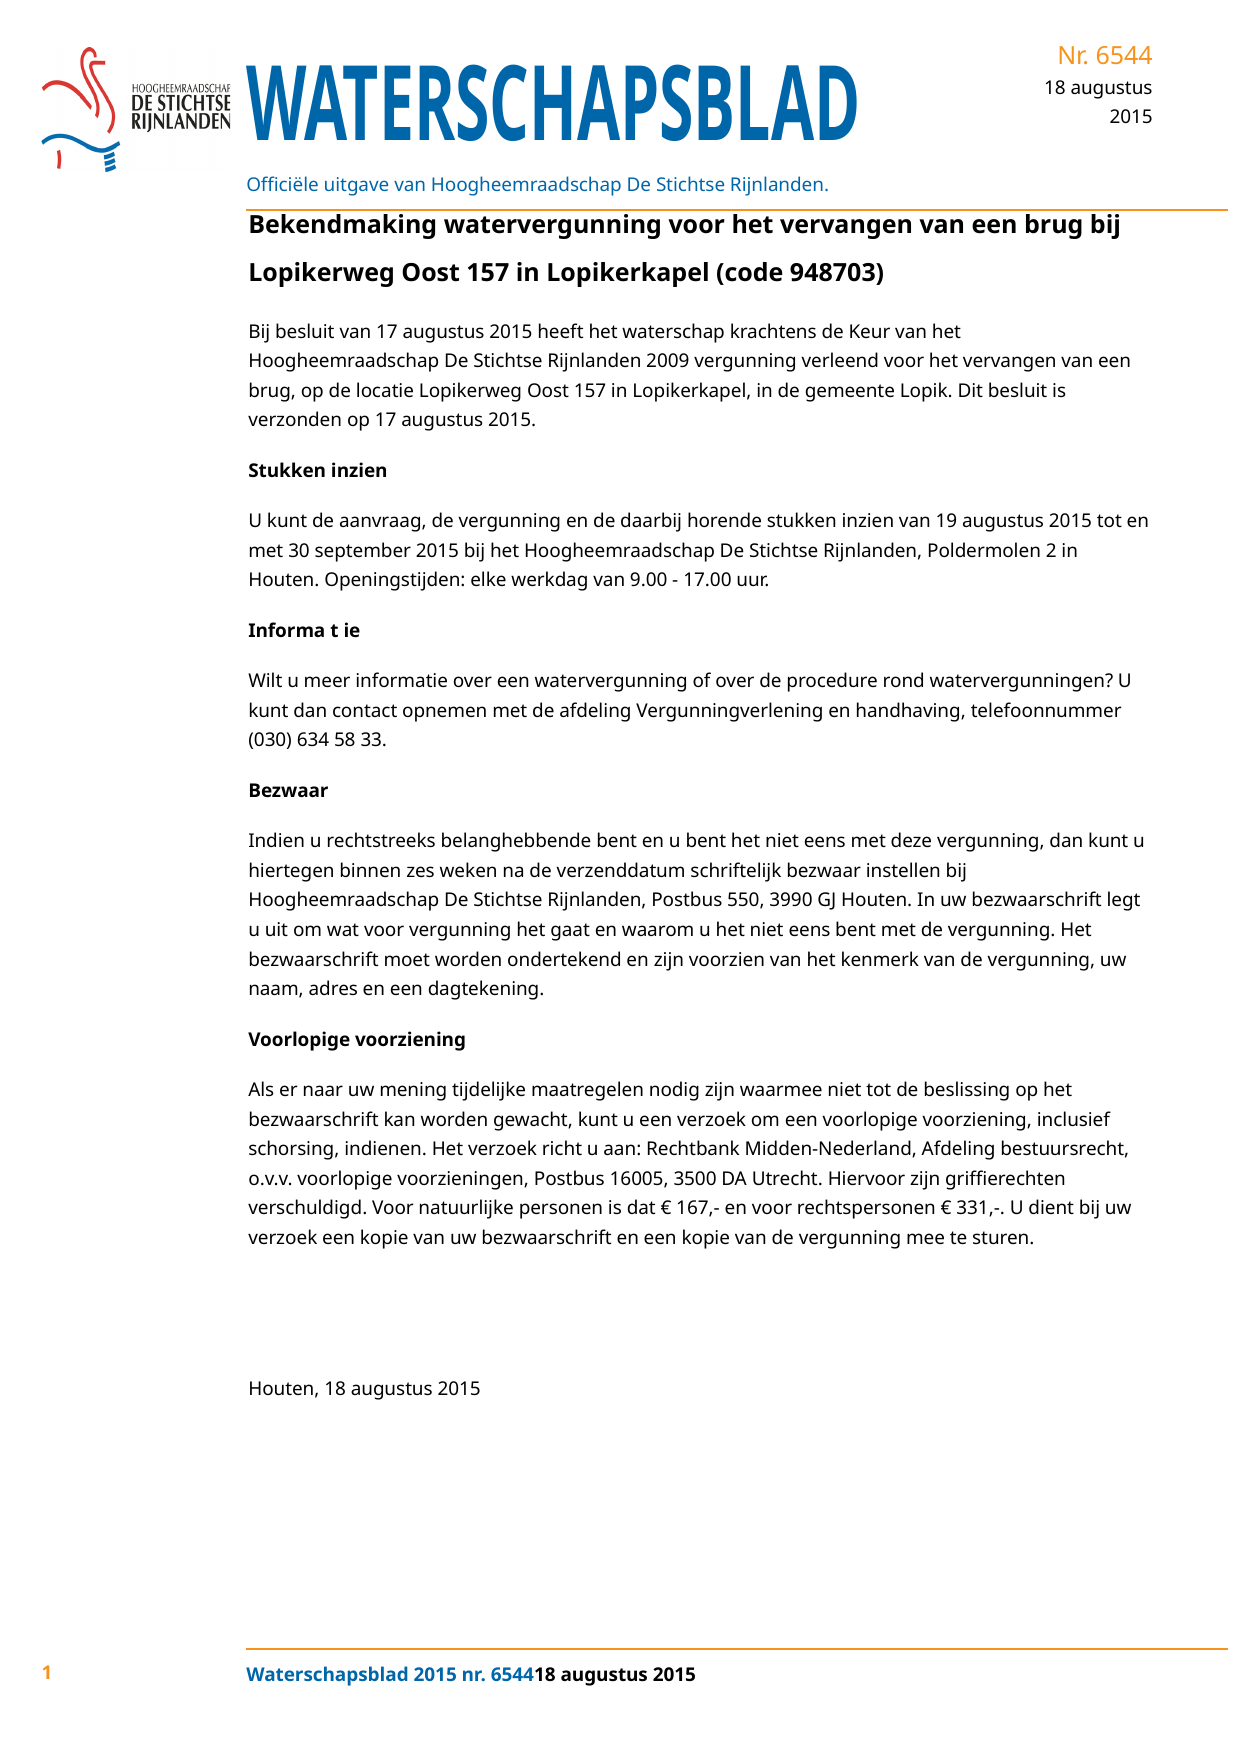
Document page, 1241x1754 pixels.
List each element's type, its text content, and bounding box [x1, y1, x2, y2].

text Indien u rechtstreeks belanghebbende bent en u bent het niet eens met deze vergunning, dan kunt u hiertegen binnen zes weken na de verzenddatum schriftelijk bezwaar instellen bij Hoogheemraadschap De Stichtse Rijnlanden, Postbus 550, 3990 GJ Houten. In uw bezwaarschrift legt u uit om wat voor vergunning het gaat en waarom u het niet eens bent met de vergunning. Het bezwaarschrift moet worden ondertekend en zijn voorzien van het kenmerk van de vergunning, uw naam, adres en een dagtekening. [248, 827, 1152, 1001]
text Informa t ie [248, 617, 1152, 643]
picture [41, 47, 231, 172]
text Als er naar uw mening tijdelijke maatregelen nodig zijn waarmee niet tot de beslissing op het bezwaarschrift kan worden gewacht, kunt u een verzoek om een voorlopige voorziening, inclusief schorsing, indienen. Het verzoek richt u aan: Rechtbank Midden-Nederland, Afdeling bestuursrecht, o.v.v. voorlopige voorzieningen, Postbus 16005, 3500 DA Utrecht. Hiervoor zijn griffierechten verschuldigd. Voor natuurlijke personen is dat € 167,- en voor rechtspersonen € 331,-. U dient bij uw verzoek een kopie van uw bezwaarschrift en een kopie van de vergunning mee te sturen. [248, 1076, 1152, 1250]
text Bij besluit van 17 augustus 2015 heeft het waterschap krachtens de Keur van het Hoogheemraadschap De Stichtse Rijnlanden 2009 vergunning verleend voor het vervangen van een brug, op de locatie Lopikerweg Oost 157 in Lopikerkapel, in de gemeente Lopik. Dit besluit is verzonden op 17 augustus 2015. [248, 318, 1152, 432]
text Stukken inzien [248, 457, 1152, 483]
text Wilt u meer informatie over een watervergunning of over de procedure rond watervergunningen? U kunt dan contact opnemen met de afdeling Vergunningverlening en handhaving, telefoonnummer (030) 634 58 33. [248, 667, 1152, 752]
text U kunt de aanvraag, de vergunning en de daarbij horende stukken inzien van 19 augustus 2015 tot en met 30 september 2015 bij het Hoogheemraadschap De Stichtse Rijnlanden, Poldermolen 2 in Houten. Openingstijden: elke werkdag van 9.00 - 17.00 uur. [248, 507, 1152, 592]
text Houten, 18 augustus 2015 [248, 1375, 1152, 1401]
text Bezwaar [248, 777, 1152, 803]
text Bekendmaking watervergunning voor het vervangen van een brug bij Lopikerweg Oost 157 in Lopikerkapel (code 948703) [248, 211, 1152, 288]
text Voorlopige voorziening [248, 1026, 1152, 1052]
